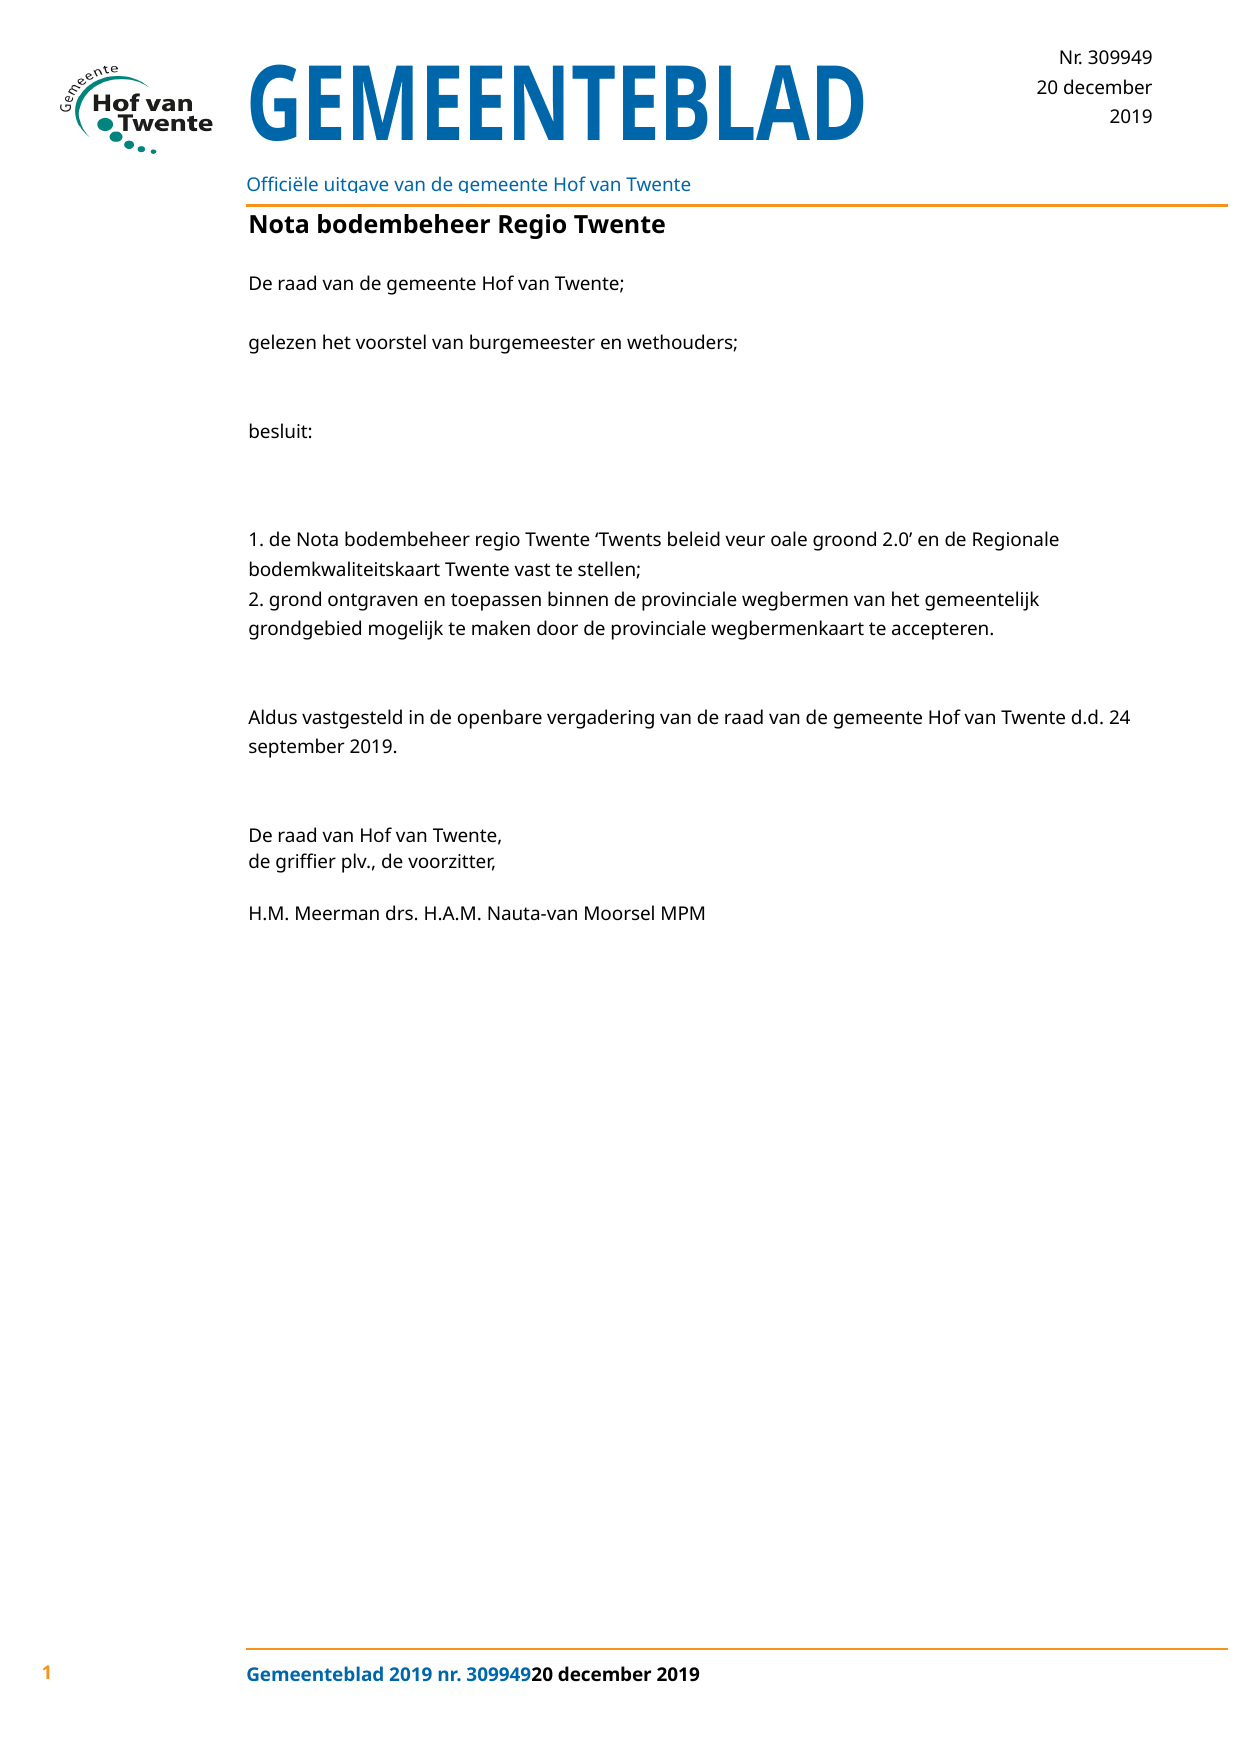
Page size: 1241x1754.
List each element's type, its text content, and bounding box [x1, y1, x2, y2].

text gelezen het voorstel van burgemeester en wethouders; [248, 329, 1152, 355]
text De raad van Hof van Twente, [248, 822, 1152, 848]
text 2. grond ontgraven en toepassen binnen de provinciale wegbermen van het gemeentelijk grondgebied mogelijk te maken door de provinciale wegbermenkaart te accepteren. [248, 586, 1152, 641]
text H.M. Meerman drs. H.A.M. Nauta-van Moorsel MPM [248, 900, 1152, 925]
text de griffier plv., de voorzitter, [248, 848, 1152, 874]
text besluit: [248, 418, 1152, 444]
text Aldus vastgesteld in de openbare vergadering van de raad van de gemeente Hof van Twente d.d. 24 september 2019. [248, 704, 1152, 759]
text Nota bodembeheer Regio Twente [248, 207, 1152, 241]
text 1. de Nota bodembeheer regio Twente ‘Twents beleid veur oale groond 2.0’ en de Regionale bodemkwaliteitskaart Twente vast te stellen; [248, 527, 1152, 582]
text De raad van de gemeente Hof van Twente; [248, 270, 1152, 296]
picture [41, 47, 231, 172]
